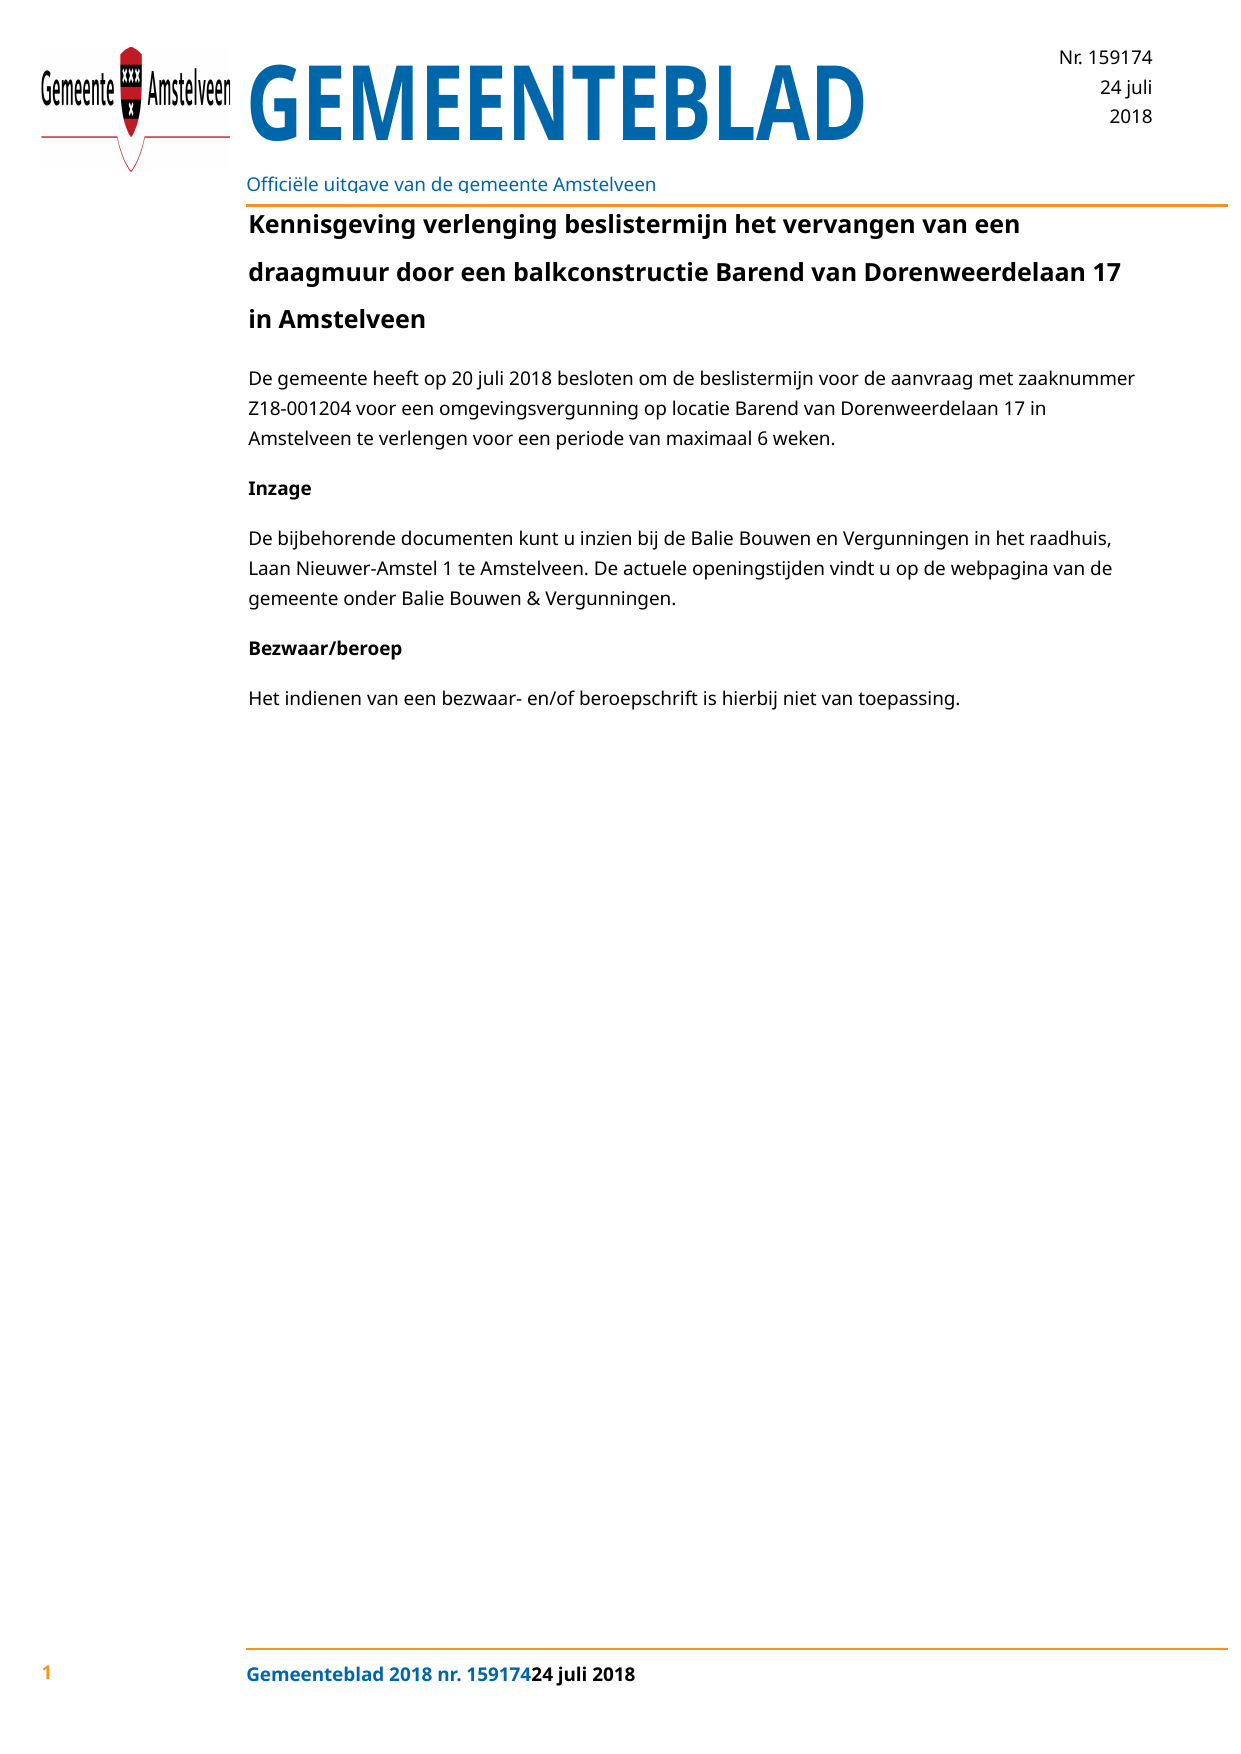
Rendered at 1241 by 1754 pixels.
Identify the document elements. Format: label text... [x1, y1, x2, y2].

text Inzage [248, 475, 1152, 501]
picture [41, 47, 231, 172]
text De gemeente heeft op 20 juli 2018 besloten om de beslistermijn voor de aanvraag met zaaknummer Z18-001204 voor een omgevingsvergunning op locatie Barend van Dorenweerdelaan 17 in Amstelveen te verlengen voor een periode van maximaal 6 weken. [248, 366, 1152, 450]
text Bezwaar/beroep [248, 635, 1152, 661]
text Kennisgeving verlenging beslistermijn het vervangen van een draagmuur door een balkconstructie Barend van Dorenweerdelaan 17 in Amstelveen [248, 207, 1152, 336]
text De bijbehorende documenten kunt u inzien bij de Balie Bouwen en Vergunningen in het raadhuis, Laan Nieuwer-Amstel 1 te Amstelveen. De actuele openingstijden vindt u op de webpagina van de gemeente onder Balie Bouwen & Vergunningen. [248, 526, 1152, 610]
text Het indienen van een bezwaar- en/of beroepschrift is hierbij niet van toepassing. [248, 686, 1152, 711]
